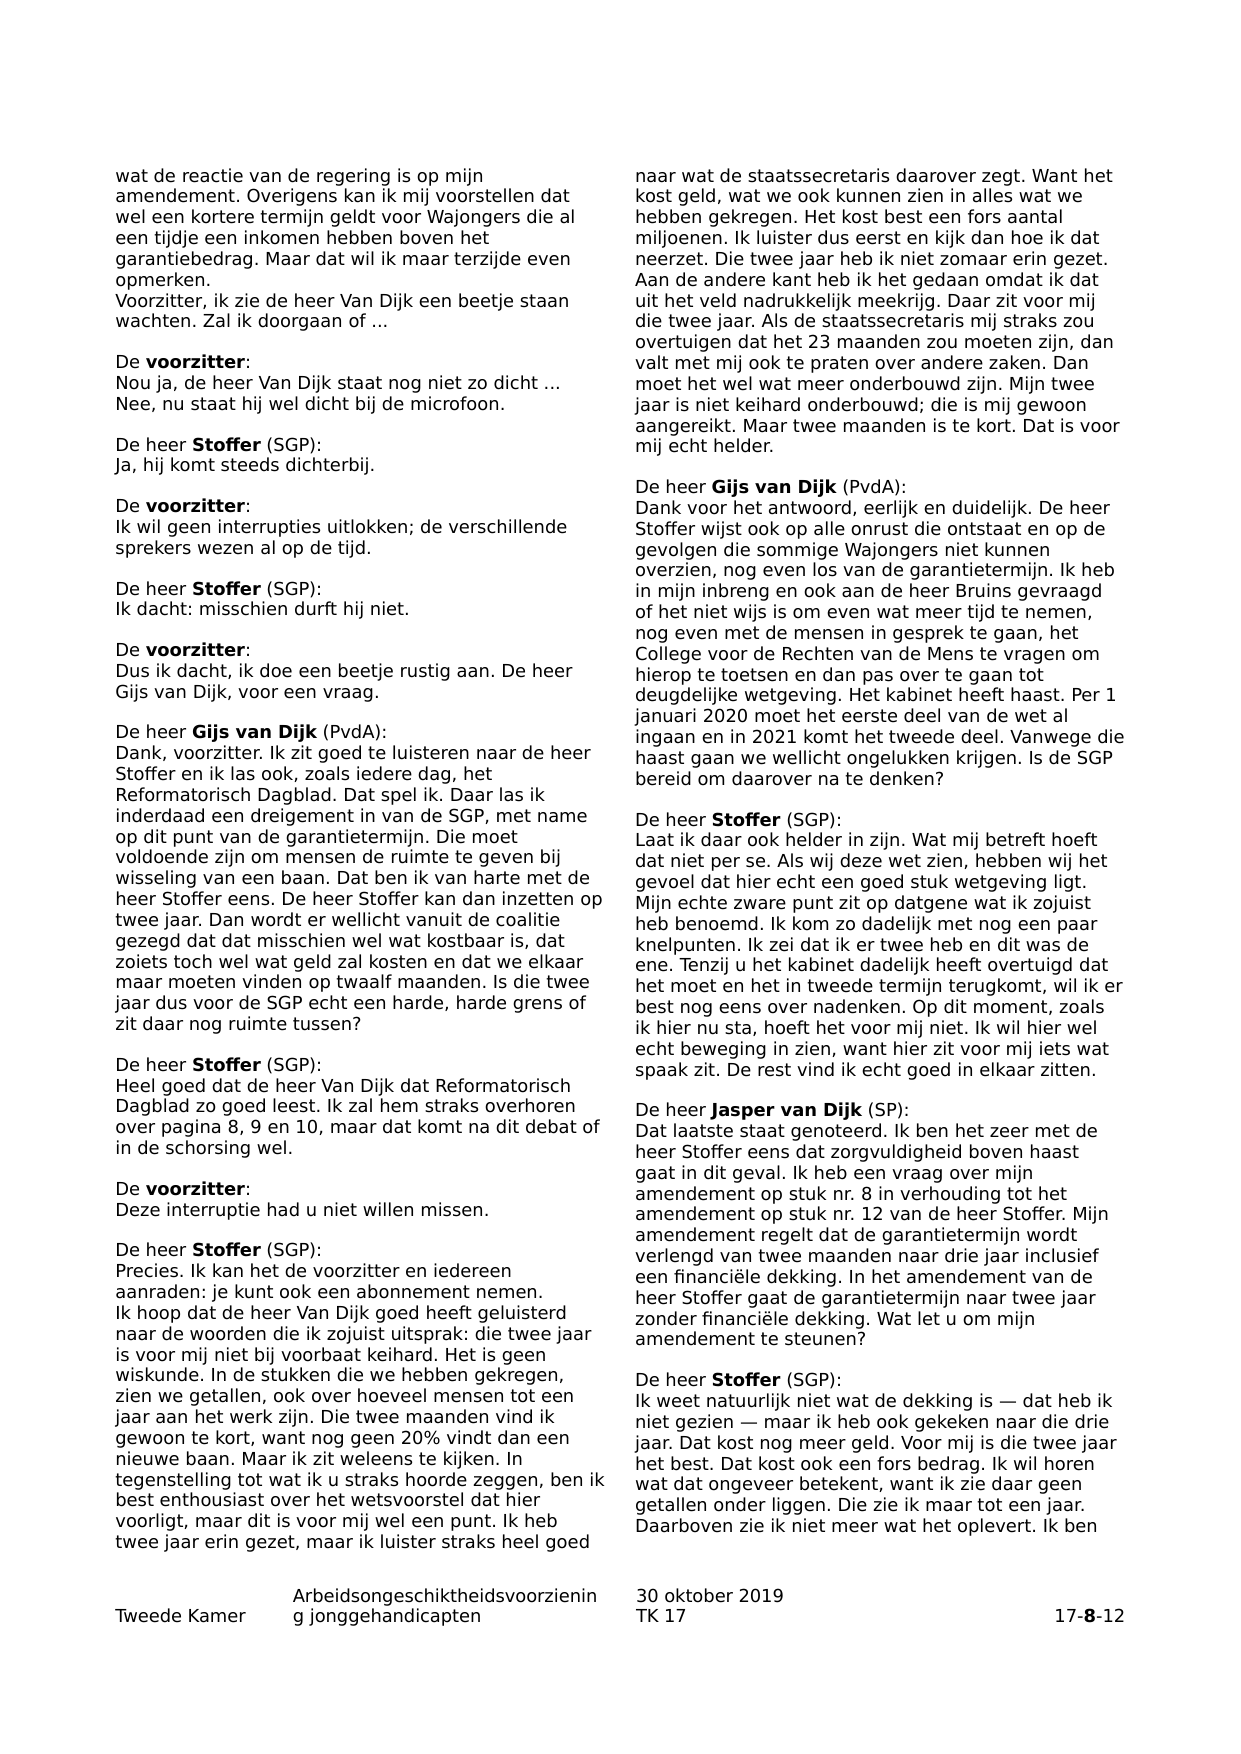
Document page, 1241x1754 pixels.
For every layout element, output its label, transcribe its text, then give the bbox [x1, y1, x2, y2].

text De heer Stoffer (SGP): [115, 434, 605, 455]
text Voorzitter, ik zie de heer Van Dijk een beetje staan wachten. Zal ik doorgaan of ... [115, 290, 605, 332]
text Precies. Ik kan het de voorzitter en iedereen aanraden: je kunt ook een abonnement nemen. [115, 1261, 605, 1303]
text Ik weet natuurlijk niet wat de dekking is — dat heb ik niet gezien — maar ik heb ook gekeken naar die drie jaar. Dat kost nog meer geld. Voor mij is die twee jaar het best. Dat kost ook een fors bedrag. Ik wil horen wat dat ongeveer betekent, want ik zie daar geen getallen onder liggen. Die zie ik maar tot een jaar. Daarboven zie ik niet meer wat het oplevert. Ik ben [635, 1391, 1125, 1537]
text Heel goed dat de heer Van Dijk dat Reformatorisch Dagblad zo goed leest. Ik zal hem straks overhoren over pagina 8, 9 en 10, maar dat komt na dit debat of in de schorsing wel. [115, 1075, 605, 1159]
text De voorzitter: [115, 1179, 605, 1199]
text De heer Stoffer (SGP): [115, 578, 605, 599]
text De voorzitter: [115, 640, 605, 661]
text Ik wil geen interrupties uitlokken; de verschillende sprekers wezen al op de tijd. [115, 517, 605, 558]
text Dat laatste staat genoteerd. Ik ben het zeer met de heer Stoffer eens dat zorgvuldigheid boven haast gaat in dit geval. Ik heb een vraag over mijn amendement op stuk nr. 8 in verhouding tot het amendement op stuk nr. 12 van de heer Stoffer. Mijn amendement regelt dat de garantietermijn wordt verlengd van twee maanden naar drie jaar inclusief een financiële dekking. In het amendement van de heer Stoffer gaat de garantietermijn naar twee jaar zonder financiële dekking. Wat let u om mijn amendement te steunen? [635, 1121, 1125, 1350]
text Ja, hij komt steeds dichterbij. [115, 455, 605, 476]
text De heer Jasper van Dijk (SP): [635, 1100, 1125, 1121]
text naar wat de staatssecretaris daarover zegt. Want het kost geld, wat we ook kunnen zien in alles wat we hebben gekregen. Het kost best een fors aantal miljoenen. Ik luister dus eerst en kijk dan hoe ik dat neerzet. Die twee jaar heb ik niet zomaar erin gezet. Aan de andere kant heb ik het gedaan omdat ik dat uit het veld nadrukkelijk meekrijg. Daar zit voor mij die twee jaar. Als de staatssecretaris mij straks zou overtuigen dat het 23 maanden zou moeten zijn, dan valt met mij ook te praten over andere zaken. Dan moet het wel wat meer onderbouwd zijn. Mijn twee jaar is niet keihard onderbouwd; die is mij gewoon aangereikt. Maar twee maanden is te kort. Dat is voor mij echt helder. [635, 165, 1125, 457]
text De heer Stoffer (SGP): [115, 1240, 605, 1261]
text wat de reactie van de regering is op mijn amendement. Overigens kan ik mij voorstellen dat wel een kortere termijn geldt voor Wajongers die al een tijdje een inkomen hebben boven het garantiebedrag. Maar dat wil ik maar terzijde even opmerken. [115, 165, 605, 290]
text De heer Gijs van Dijk (PvdA): [635, 477, 1125, 498]
text Dank voor het antwoord, eerlijk en duidelijk. De heer Stoffer wijst ook op alle onrust die ontstaat en op de gevolgen die sommige Wajongers niet kunnen overzien, nog even los van de garantietermijn. Ik heb in mijn inbreng en ook aan de heer Bruins gevraagd of het niet wijs is om even wat meer tijd te nemen, nog even met de mensen in gesprek te gaan, het College voor de Rechten van de Mens te vragen om hierop te toetsen en dan pas over te gaan tot deugdelijke wetgeving. Het kabinet heeft haast. Per 1 januari 2020 moet het eerste deel van de wet al ingaan en in 2021 komt het tweede deel. Vanwege die haast gaan we wellicht ongelukken krijgen. Is de SGP bereid om daarover na te denken? [635, 498, 1125, 789]
text Laat ik daar ook helder in zijn. Wat mij betreft hoeft dat niet per se. Als wij deze wet zien, hebben wij het gevoel dat hier echt een goed stuk wetgeving ligt. Mijn echte zware punt zit op datgene wat ik zojuist heb benoemd. Ik kom zo dadelijk met nog een paar knelpunten. Ik zei dat ik er twee heb en dit was de ene. Tenzij u het kabinet dadelijk heeft overtuigd dat het moet en het in tweede termijn terugkomt, wil ik er best nog eens over nadenken. Op dit moment, zoals ik hier nu sta, hoeft het voor mij niet. Ik wil hier wel echt beweging in zien, want hier zit voor mij iets wat spaak zit. De rest vind ik echt goed in elkaar zitten. [635, 830, 1125, 1080]
text Nou ja, de heer Van Dijk staat nog niet zo dicht ... Nee, nu staat hij wel dicht bij de microfoon. [115, 373, 605, 414]
text De heer Stoffer (SGP): [635, 809, 1125, 830]
text De voorzitter: [115, 352, 605, 373]
text Deze interruptie had u niet willen missen. [115, 1199, 605, 1220]
text Dank, voorzitter. Ik zit goed te luisteren naar de heer Stoffer en ik las ook, zoals iedere dag, het Reformatorisch Dagblad. Dat spel ik. Daar las ik inderdaad een dreigement in van de SGP, met name op dit punt van de garantietermijn. Die moet voldoende zijn om mensen de ruimte te geven bij wisseling van een baan. Dat ben ik van harte met de heer Stoffer eens. De heer Stoffer kan dan inzetten op twee jaar. Dan wordt er wellicht vanuit de coalitie gezegd dat dat misschien wel wat kostbaar is, dat zoiets toch wel wat geld zal kosten en dat we elkaar maar moeten vinden op twaalf maanden. Is die twee jaar dus voor de SGP echt een harde, harde grens of zit daar nog ruimte tussen? [115, 743, 605, 1035]
text De voorzitter: [115, 496, 605, 517]
text De heer Stoffer (SGP): [635, 1370, 1125, 1391]
text De heer Stoffer (SGP): [115, 1055, 605, 1075]
text Ik dacht: misschien durft hij niet. [115, 599, 605, 620]
text De heer Gijs van Dijk (PvdA): [115, 722, 605, 743]
text Ik hoop dat de heer Van Dijk goed heeft geluisterd naar de woorden die ik zojuist uitsprak: die twee jaar is voor mij niet bij voorbaat keihard. Het is geen wiskunde. In de stukken die we hebben gekregen, zien we getallen, ook over hoeveel mensen tot een jaar aan het werk zijn. Die twee maanden vind ik gewoon te kort, want nog geen 20% vindt dan een nieuwe baan. Maar ik zit weleens te kijken. In tegenstelling tot wat ik u straks hoorde zeggen, ben ik best enthousiast over het wetsvoorstel dat hier voorligt, maar dit is voor mij wel een punt. Ik heb twee jaar erin gezet, maar ik luister straks heel goed [115, 1303, 605, 1553]
text Dus ik dacht, ik doe een beetje rustig aan. De heer Gijs van Dijk, voor een vraag. [115, 661, 605, 702]
